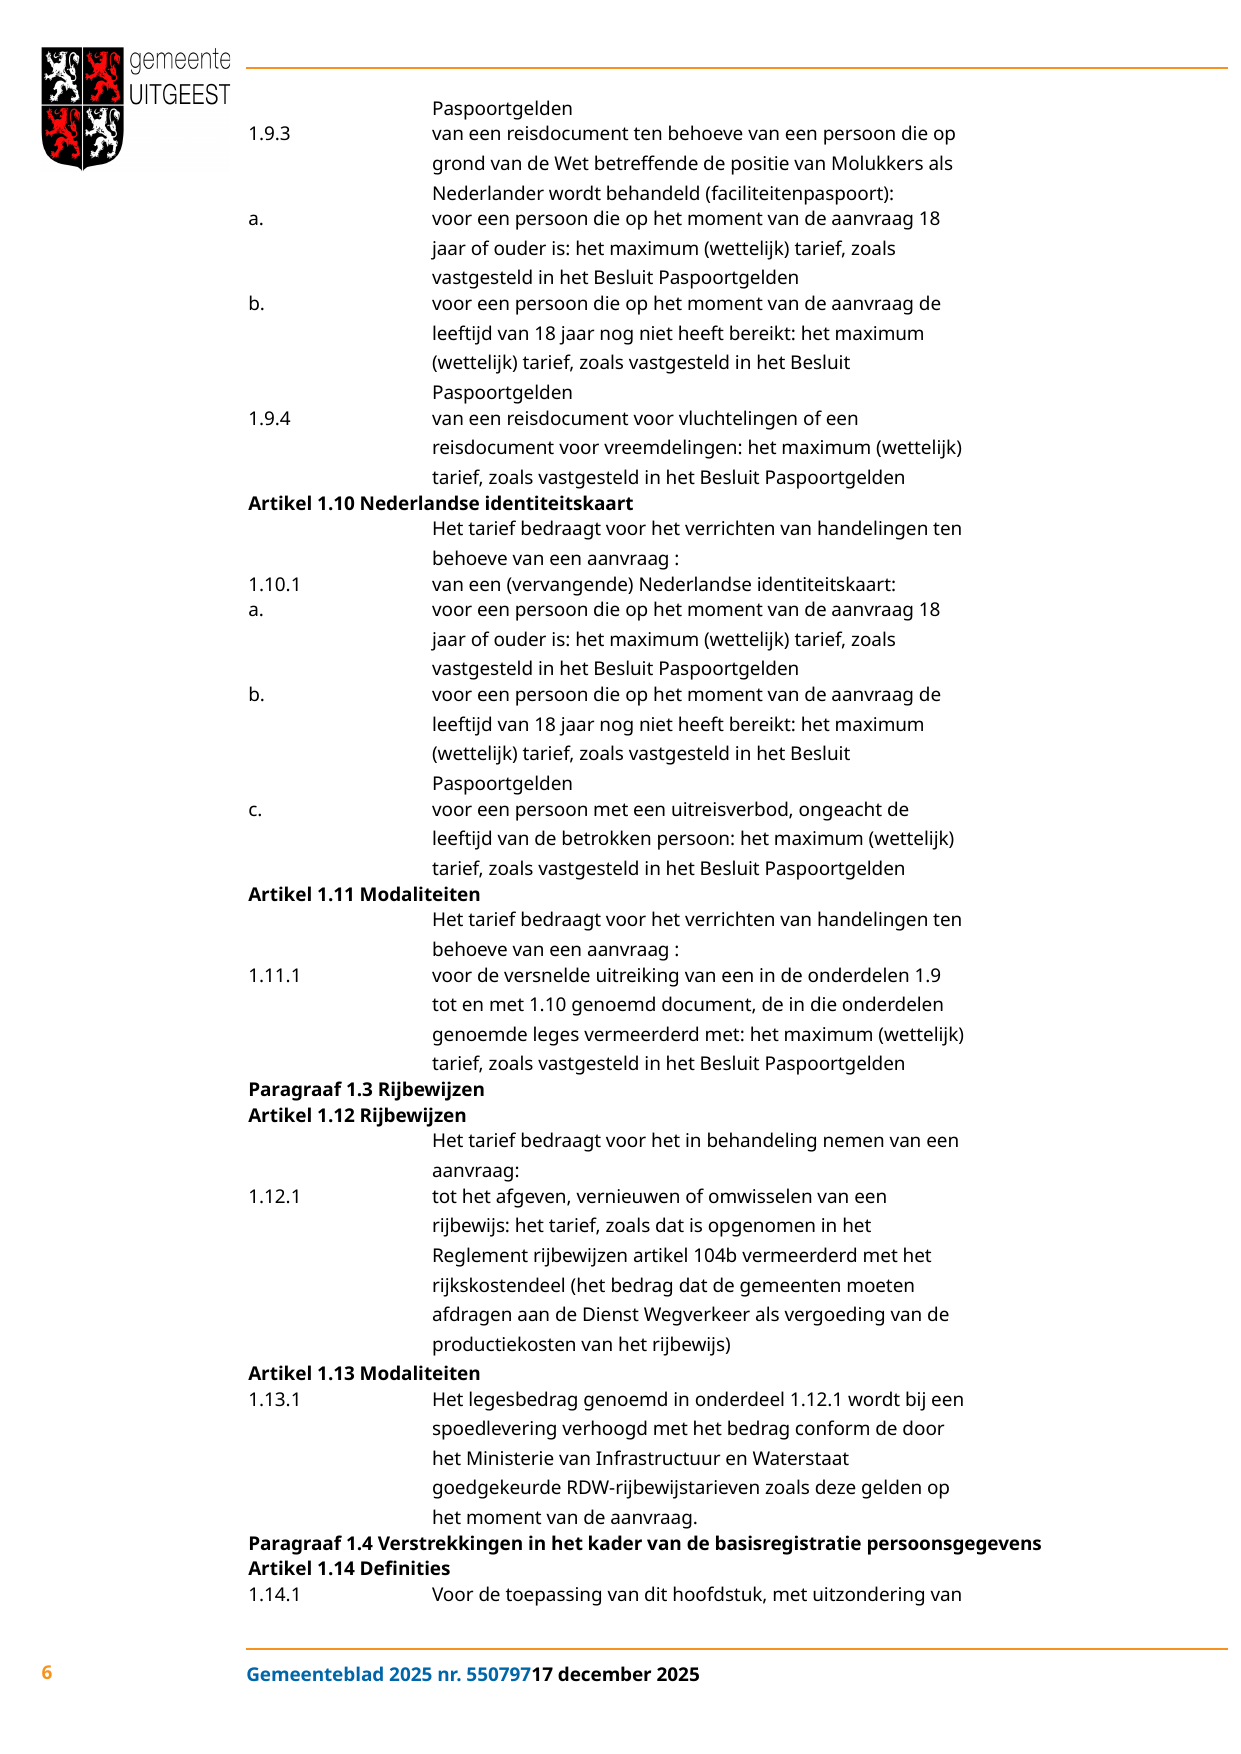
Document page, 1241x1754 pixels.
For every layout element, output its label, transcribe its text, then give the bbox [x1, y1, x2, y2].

picture [41, 47, 231, 172]
table_cell [968, 681, 1152, 796]
table_cell [968, 796, 1152, 881]
table_cell Artikel 1.12 Rijbewijzen [248, 1102, 1152, 1128]
table_cell 1.13.1 [248, 1386, 432, 1530]
table_cell [968, 290, 1152, 405]
table_cell voor een persoon die op het moment van de aanvraag de leeftijd van 18 jaar nog niet heeft bereikt: het maximum (wettelijk) tarief, zoals vastgesteld in het Besluit Paspoortgelden [432, 681, 968, 796]
table_cell 1.11.1 [248, 962, 432, 1076]
table_cell [968, 1128, 1152, 1183]
table_cell [968, 906, 1152, 962]
table_cell a. [248, 596, 432, 681]
table_cell 1.12.1 [248, 1183, 432, 1357]
table_cell [968, 95, 1152, 121]
table_cell [968, 571, 1152, 596]
table_cell tot het afgeven, vernieuwen of omwisselen van een rijbewijs: het tarief, zoals dat is opgenomen in het Reglement rijbewijzen artikel 104b vermeerderd met het rijkskostendeel (het bedrag dat de gemeenten moeten afdragen aan de Dienst Wegverkeer als vergoeding van de productiekosten van het rijbewijs) [432, 1183, 968, 1357]
table_cell [968, 596, 1152, 681]
table_header Artikel 1.13 Modaliteiten [248, 1360, 1152, 1386]
table_cell van een (vervangende) Nederlandse identiteitskaart: [432, 571, 968, 596]
table_cell [968, 515, 1152, 571]
table_cell [248, 1128, 432, 1183]
table_cell Het tarief bedraagt voor het verrichten van handelingen ten behoeve van een aanvraag : [432, 906, 968, 962]
table_cell 1.14.1 [248, 1581, 432, 1607]
table_cell Paspoortgelden [432, 95, 968, 121]
table_cell 1.9.3 [248, 121, 432, 205]
table_cell c. [248, 796, 432, 881]
table_cell [968, 205, 1152, 290]
table_cell b. [248, 681, 432, 796]
table_cell Paragraaf 1.4 Verstrekkingen in het kader van de basisregistratie persoonsgegevens [248, 1530, 1152, 1556]
table_cell [968, 1386, 1152, 1530]
table_cell voor een persoon die op het moment van de aanvraag de leeftijd van 18 jaar nog niet heeft bereikt: het maximum (wettelijk) tarief, zoals vastgesteld in het Besluit Paspoortgelden [432, 290, 968, 405]
table_cell [968, 405, 1152, 490]
table_cell Paragraaf 1.3 Rijbewijzen [248, 1076, 1152, 1102]
table_cell [248, 95, 432, 121]
table_cell [968, 121, 1152, 205]
table_cell voor een persoon die op het moment van de aanvraag 18 jaar of ouder is: het maximum (wettelijk) tarief, zoals vastgesteld in het Besluit Paspoortgelden [432, 596, 968, 681]
table_cell Artikel 1.11 Modaliteiten [248, 881, 1152, 906]
table_cell Het legesbedrag genoemd in onderdeel 1.12.1 wordt bij een spoedlevering verhoogd met het bedrag conform de door het Ministerie van Infrastructuur en Waterstaat goedgekeurde RDW-rijbewijstarieven zoals deze gelden op het moment van de aanvraag. [432, 1386, 968, 1530]
table_cell a. [248, 205, 432, 290]
table_cell [248, 515, 432, 571]
table_cell [968, 1183, 1152, 1357]
table_cell voor een persoon met een uitreisverbod, ongeacht de leeftijd van de betrokken persoon: het maximum (wettelijk) tarief, zoals vastgesteld in het Besluit Paspoortgelden [432, 796, 968, 881]
table_cell voor de versnelde uitreiking van een in de onderdelen 1.9 tot en met 1.10 genoemd document, de in die onderdelen genoemde leges vermeerderd met: het maximum (wettelijk) tarief, zoals vastgesteld in het Besluit Paspoortgelden [432, 962, 968, 1076]
table_cell van een reisdocument voor vluchtelingen of een reisdocument voor vreemdelingen: het maximum (wettelijk) tarief, zoals vastgesteld in het Besluit Paspoortgelden [432, 405, 968, 490]
table_cell [968, 962, 1152, 1076]
table_cell Het tarief bedraagt voor het in behandeling nemen van een aanvraag: [432, 1128, 968, 1183]
table_cell Voor de toepassing van dit hoofdstuk, met uitzondering van [432, 1581, 968, 1607]
table_cell Artikel 1.10 Nederlandse identiteitskaart [248, 490, 1152, 515]
table_cell van een reisdocument ten behoeve van een persoon die op grond van de Wet betreffende de positie van Molukkers als Nederlander wordt behandeld (faciliteitenpaspoort): [432, 121, 968, 205]
table_cell [968, 1581, 1152, 1607]
table_cell [248, 906, 432, 962]
table_cell 1.9.4 [248, 405, 432, 490]
table_cell 1.10.1 [248, 571, 432, 596]
table_cell b. [248, 290, 432, 405]
table_cell Het tarief bedraagt voor het verrichten van handelingen ten behoeve van een aanvraag : [432, 515, 968, 571]
table_cell voor een persoon die op het moment van de aanvraag 18 jaar of ouder is: het maximum (wettelijk) tarief, zoals vastgesteld in het Besluit Paspoortgelden [432, 205, 968, 290]
table_cell Artikel 1.14 Definities [248, 1556, 1152, 1581]
